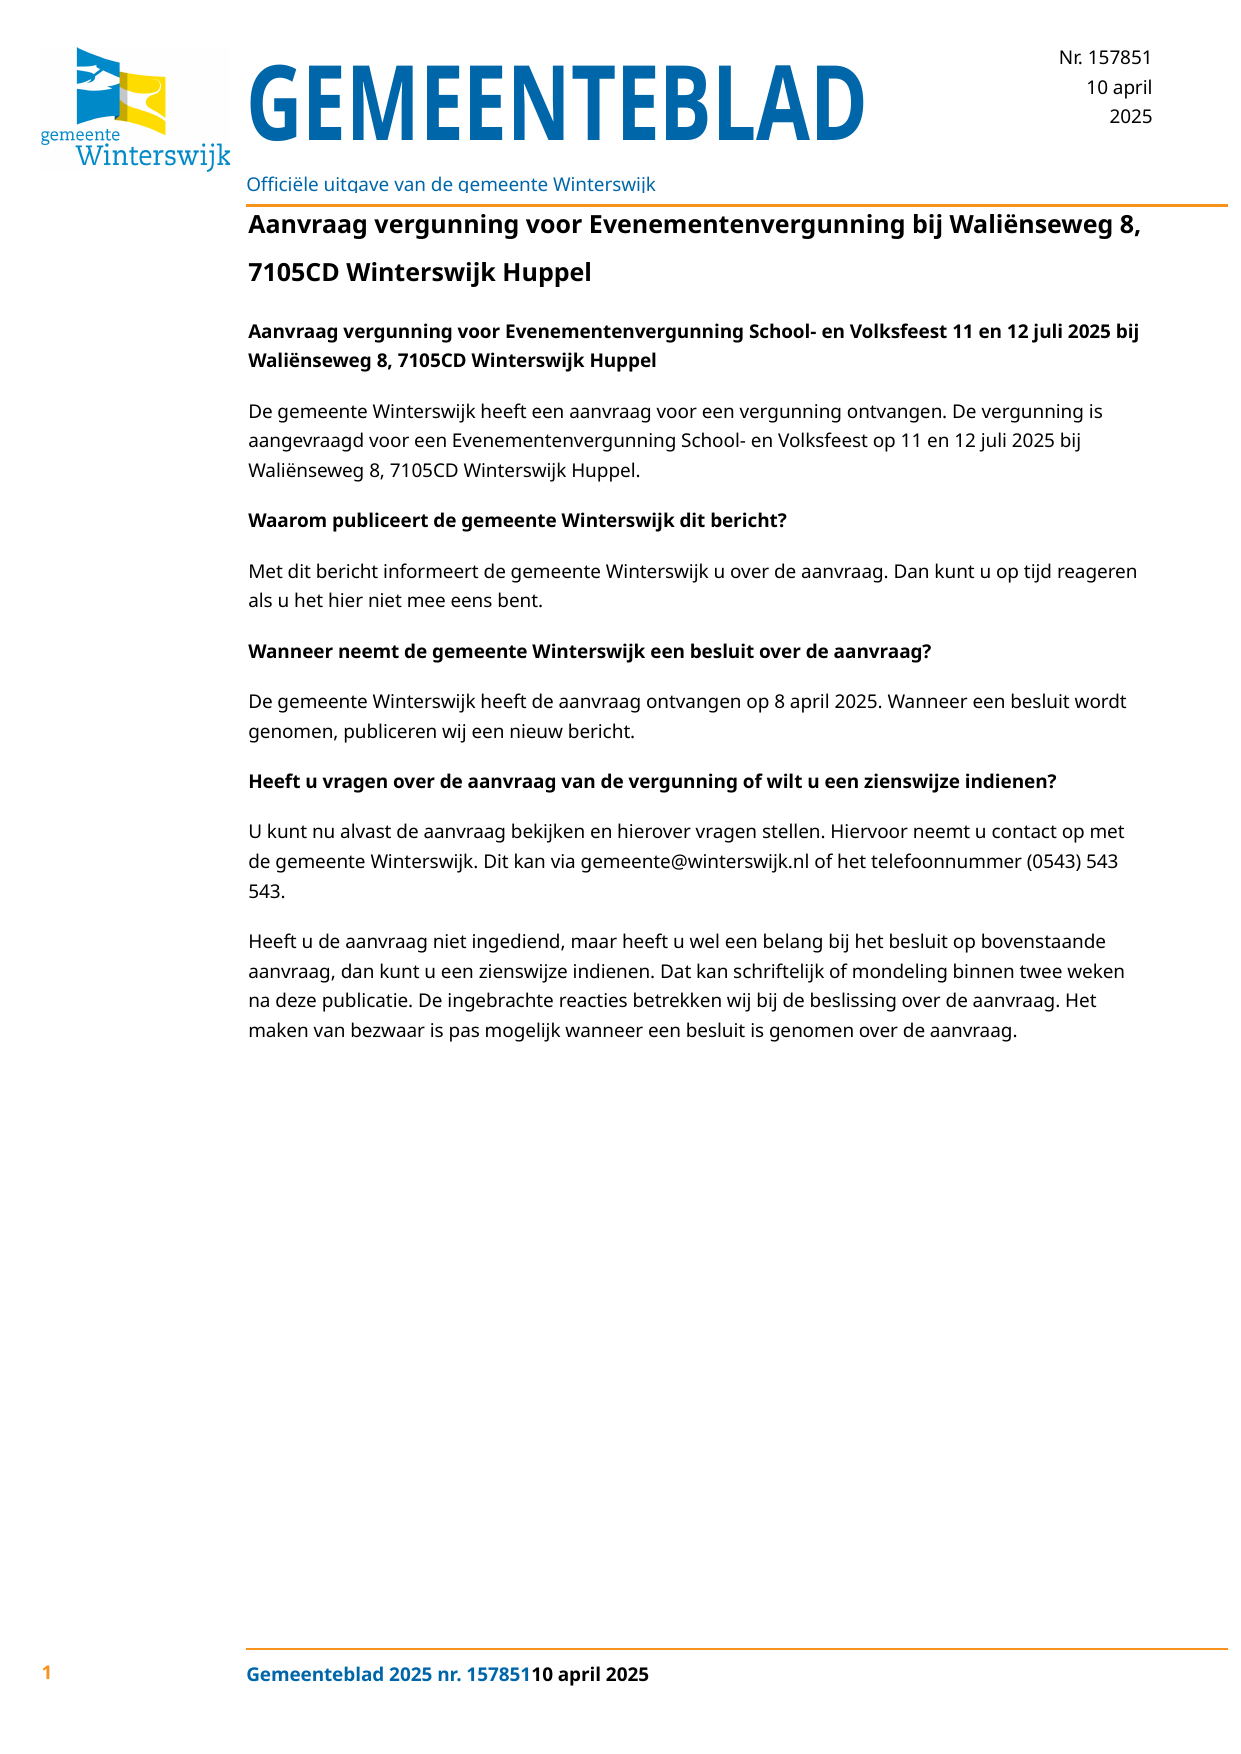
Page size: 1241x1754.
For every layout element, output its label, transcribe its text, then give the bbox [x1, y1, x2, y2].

text U kunt nu alvast de aanvraag bekijken en hierover vragen stellen. Hiervoor neemt u contact op met de gemeente Winterswijk. Dit kan via gemeente@winterswijk.nl of het telefoonnummer (0543) 543 543. [248, 819, 1152, 904]
text Heeft u de aanvraag niet ingediend, maar heeft u wel een belang bij het besluit op bovenstaande aanvraag, dan kunt u een zienswijze indienen. Dat kan schriftelijk of mondeling binnen twee weken na deze publicatie. De ingebrachte reacties betrekken wij bij de beslissing over de aanvraag. Het maken van bezwaar is pas mogelijk wanneer een besluit is genomen over de aanvraag. [248, 928, 1152, 1043]
text Met dit bericht informeert de gemeente Winterswijk u over de aanvraag. Dan kunt u op tijd reageren als u het hier niet mee eens bent. [248, 558, 1152, 613]
text Heeft u vragen over de aanvraag van de vergunning of wilt u een zienswijze indienen? [248, 768, 1152, 794]
text De gemeente Winterswijk heeft de aanvraag ontvangen op 8 april 2025. Wanneer een besluit wordt genomen, publiceren wij een nieuw bericht. [248, 688, 1152, 744]
text Aanvraag vergunning voor Evenementenvergunning bij Waliënseweg 8, 7105CD Winterswijk Huppel [248, 207, 1152, 288]
text Wanneer neemt de gemeente Winterswijk een besluit over de aanvraag? [248, 638, 1152, 664]
picture [225, 153, 231, 162]
text Waarom publiceert de gemeente Winterswijk dit bericht? [248, 507, 1152, 533]
text De gemeente Winterswijk heeft een aanvraag voor een vergunning ontvangen. De vergunning is aangevraagd voor een Evenementenvergunning School- en Volksfeest op 11 en 12 juli 2025 bij Waliënseweg 8, 7105CD Winterswijk Huppel. [248, 398, 1152, 483]
picture [41, 47, 231, 172]
text Aanvraag vergunning voor Evenementenvergunning School- en Volksfeest 11 en 12 juli 2025 bij Waliënseweg 8, 7105CD Winterswijk Huppel [248, 318, 1152, 373]
